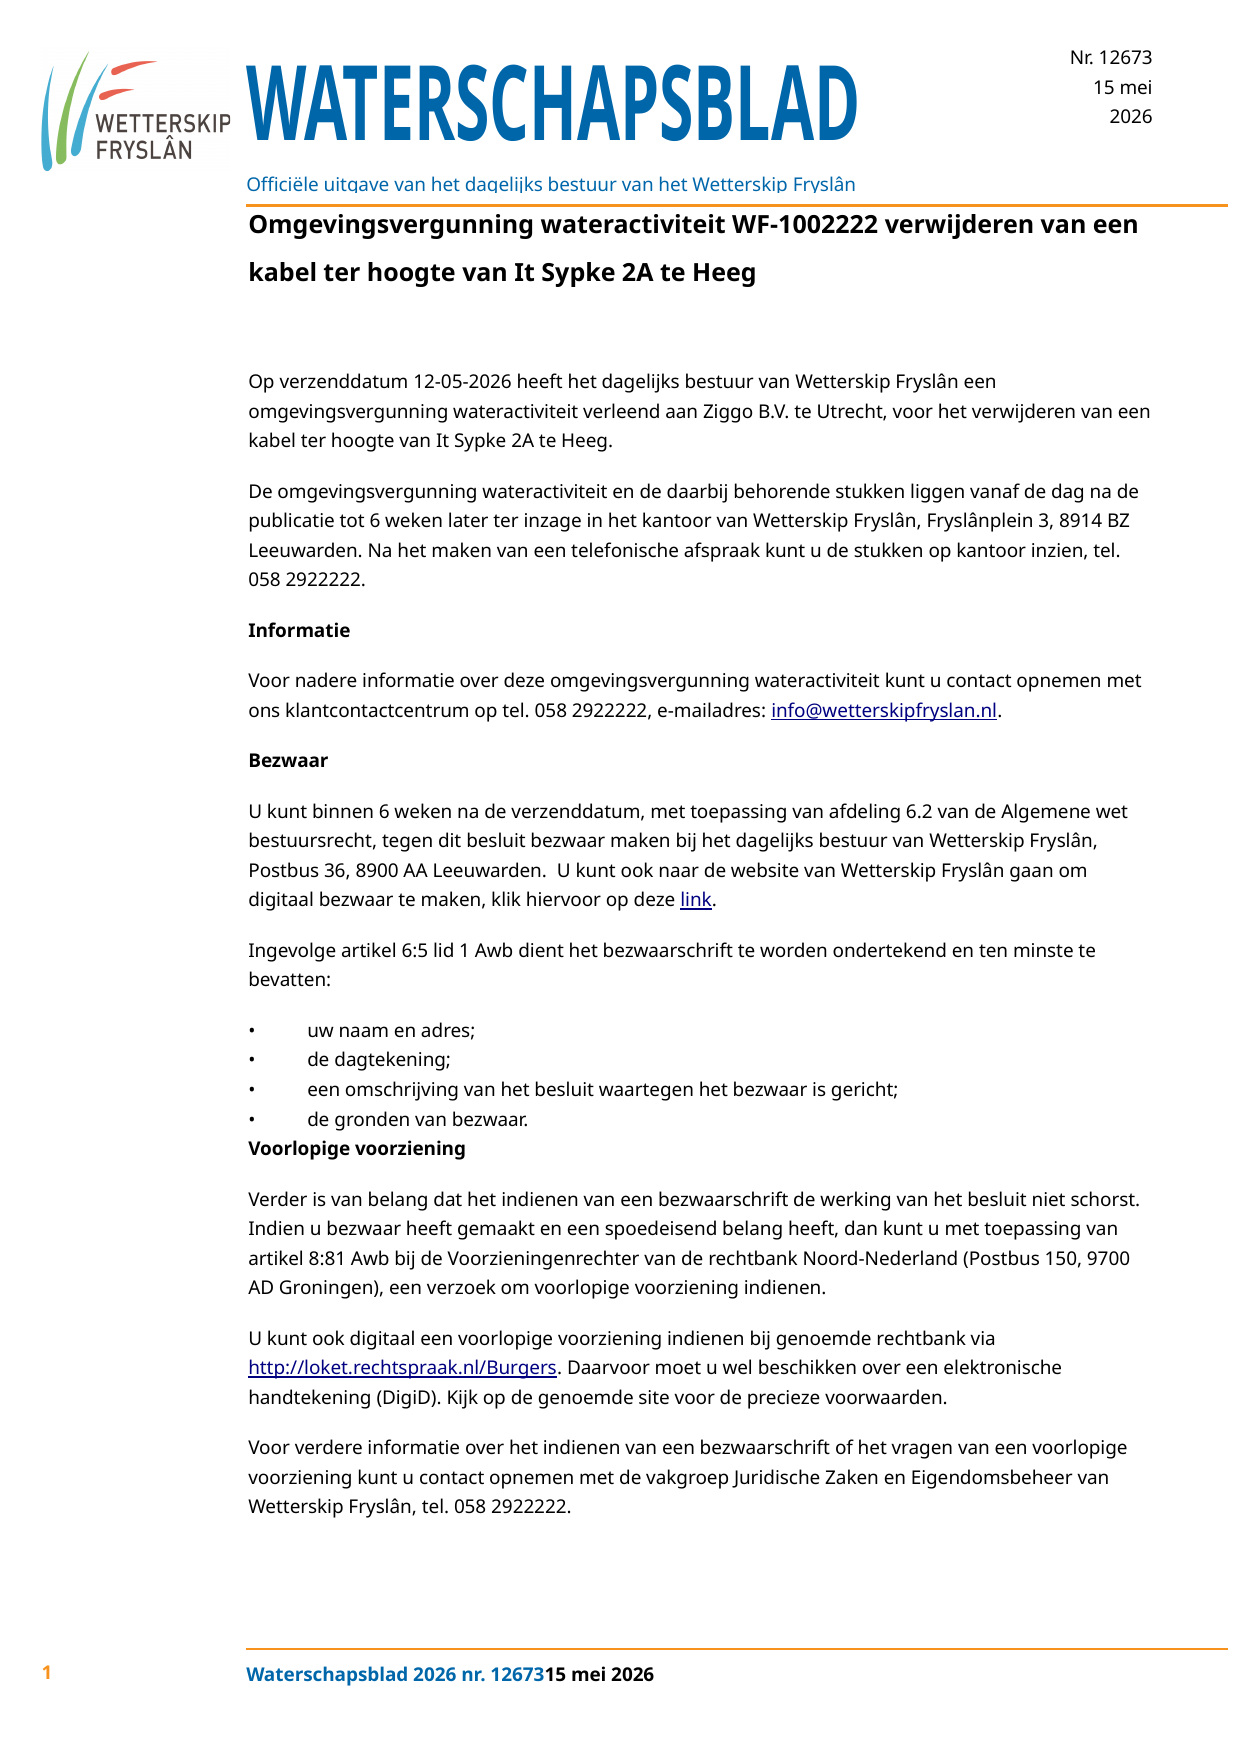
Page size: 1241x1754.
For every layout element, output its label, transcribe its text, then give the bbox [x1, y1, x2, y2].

text Op verzenddatum 12-05-2026 heeft het dagelijks bestuur van Wetterskip Fryslân een omgevingsvergunning wateractiviteit verleend aan Ziggo B.V. te Utrecht, voor het verwijderen van een kabel ter hoogte van It Sypke 2A te Heeg. [248, 368, 1152, 453]
text Informatie [248, 617, 1152, 643]
text Ingevolge artikel 6:5 lid 1 Awb dient het bezwaarschrift te worden ondertekend en ten minste te bevatten: [248, 937, 1152, 992]
list een omschrijving van het besluit waartegen het bezwaar is gericht; [248, 1076, 1152, 1102]
picture [41, 47, 231, 172]
text Bezwaar [248, 747, 1152, 773]
text Voor nadere informatie over deze omgevingsvergunning wateractiviteit kunt u contact opnemen met ons klantcontactcentrum op tel. 058 2922222, e-mailadres: info@wetterskipfryslan.nl. [248, 667, 1152, 723]
text Voor verdere informatie over het indienen van een bezwaarschrift of het vragen van een voorlopige voorziening kunt u contact opnemen met de vakgroep Juridische Zaken en Eigendomsbeheer van Wetterskip Fryslân, tel. 058 2922222. [248, 1434, 1152, 1519]
text Voorlopige voorziening [248, 1135, 1152, 1161]
list de dagtekening; [248, 1047, 1152, 1072]
list de gronden van bezwaar. [248, 1106, 1152, 1132]
text De omgevingsvergunning wateractiviteit en de daarbij behorende stukken liggen vanaf de dag na de publicatie tot 6 weken later ter inzage in het kantoor van Wetterskip Fryslân, Fryslânplein 3, 8914 BZ Leeuwarden. Na het maken van een telefonische afspraak kunt u de stukken op kantoor inzien, tel. 058 2922222. [248, 478, 1152, 592]
list uw naam en adres; [248, 1017, 1152, 1043]
text Omgevingsvergunning wateractiviteit WF-1002222 verwijderen van een kabel ter hoogte van It Sypke 2A te Heeg [248, 207, 1152, 288]
text U kunt binnen 6 weken na de verzenddatum, met toepassing van afdeling 6.2 van de Algemene wet bestuursrecht, tegen dit besluit bezwaar maken bij het dagelijks bestuur van Wetterskip Fryslân, Postbus 36, 8900 AA Leeuwarden. U kunt ook naar de website van Wetterskip Fryslân gaan om digitaal bezwaar te maken, klik hiervoor op deze link. [248, 798, 1152, 912]
text Verder is van belang dat het indienen van een bezwaarschrift de werking van het besluit niet schorst. Indien u bezwaar heeft gemaakt en een spoedeisend belang heeft, dan kunt u met toepassing van artikel 8:81 Awb bij de Voorzieningenrechter van de rechtbank Noord-Nederland (Postbus 150, 9700 AD Groningen), een verzoek om voorlopige voorziening indienen. [248, 1186, 1152, 1300]
text U kunt ook digitaal een voorlopige voorziening indienen bij genoemde rechtbank via http://loket.rechtspraak.nl/Burgers. Daarvoor moet u wel beschikken over een elektronische handtekening (DigiD). Kijk op de genoemde site voor de precieze voorwaarden. [248, 1325, 1152, 1410]
